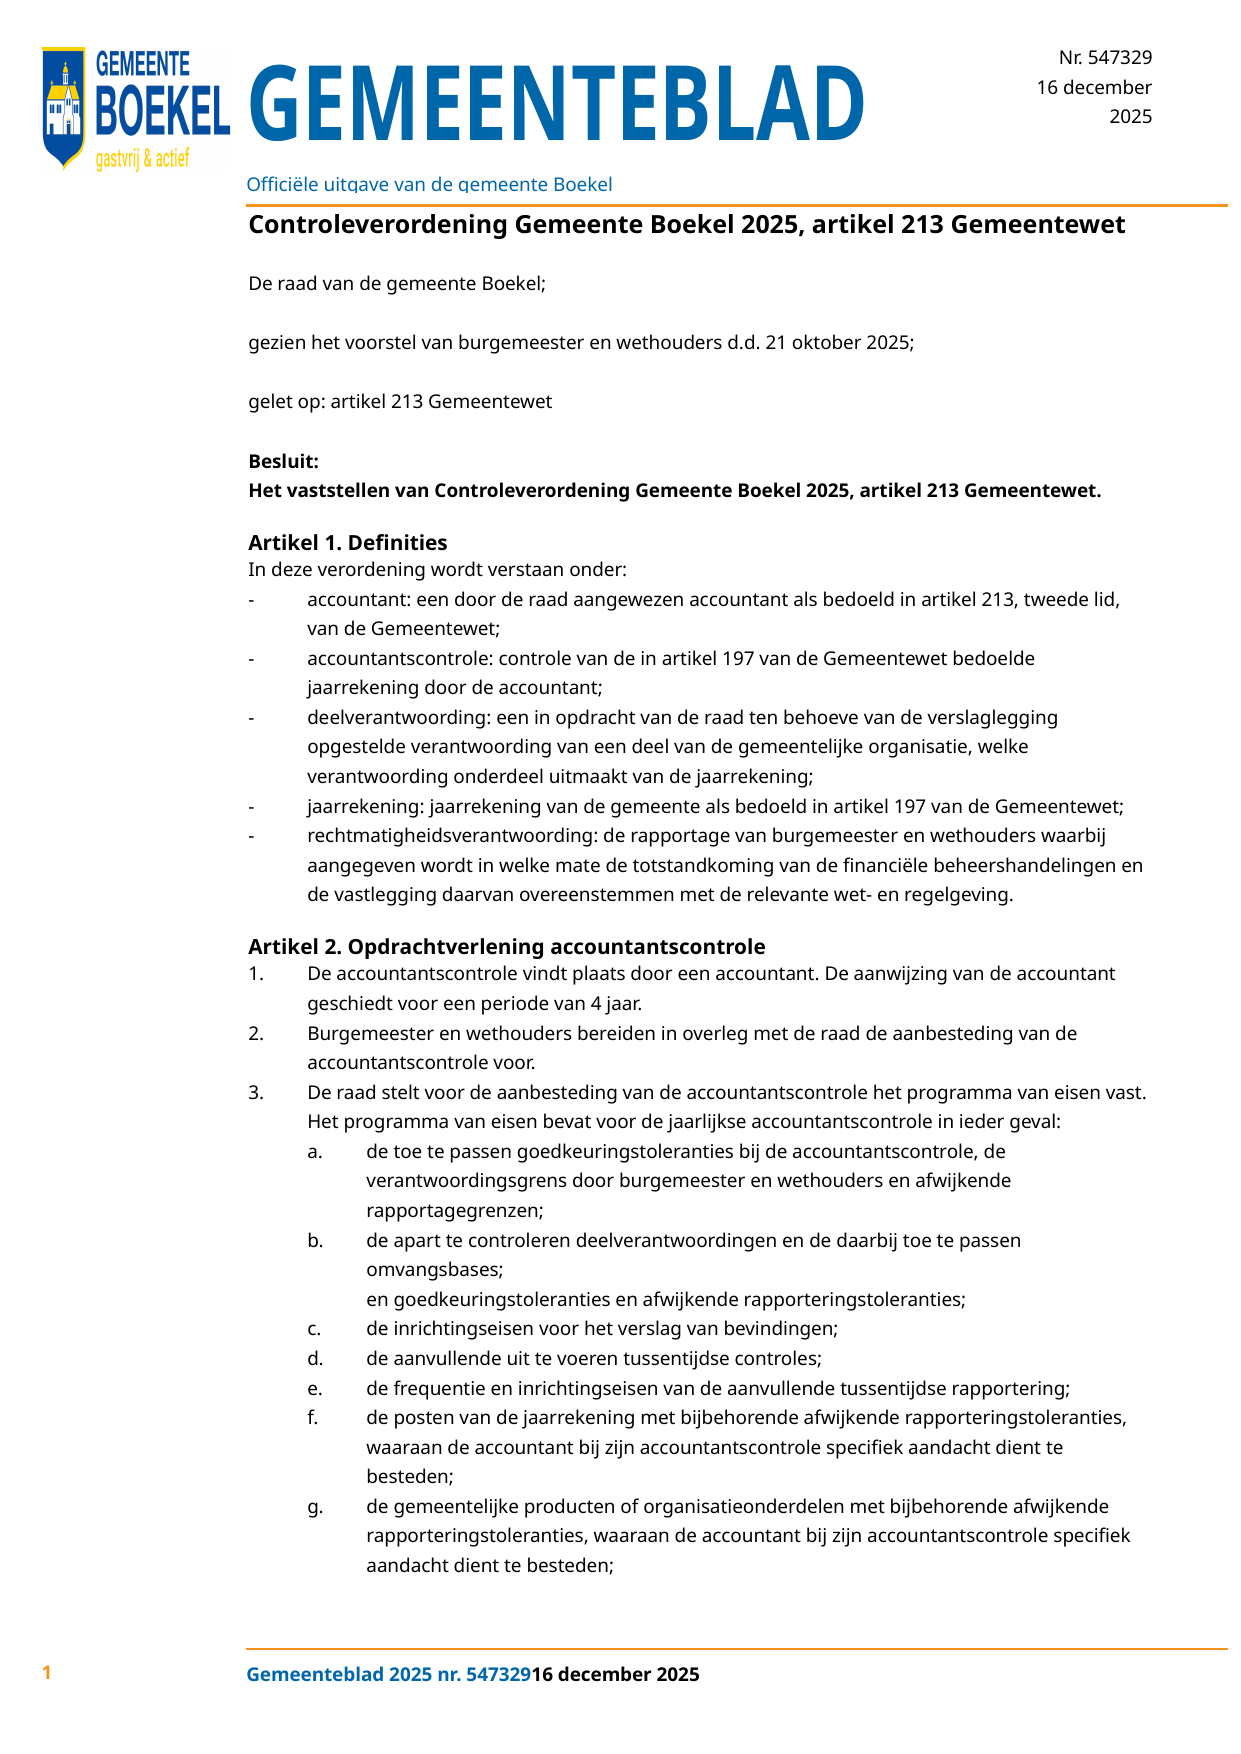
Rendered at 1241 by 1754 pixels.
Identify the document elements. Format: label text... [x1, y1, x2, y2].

list de gemeentelijke producten of organisatieonderdelen met bijbehorende afwijkende rapporteringstoleranties, waaraan de accountant bij zijn accountantscontrole specifiek aandacht dient te besteden; [307, 1493, 1152, 1578]
list deelverantwoording: een in opdracht van de raad ten behoeve van de verslaglegging opgestelde verantwoording van een deel van de gemeentelijke organisatie, welke verantwoording onderdeel uitmaakt van de jaarrekening; [248, 704, 1152, 789]
list accountant: een door de raad aangewezen accountant als bedoeld in artikel 213, tweede lid, van de Gemeentewet; [248, 586, 1152, 641]
text In deze verordening wordt verstaan onder: [248, 556, 1152, 582]
list jaarrekening: jaarrekening van de gemeente als bedoeld in artikel 197 van de Gemeentewet; [248, 793, 1152, 819]
text Artikel 1. Definities [248, 528, 1152, 556]
list rechtmatigheidsverantwoording: de rapportage van burgemeester en wethouders waarbij aangegeven wordt in welke mate de totstandkoming van de financiële beheershandelingen en de vastlegging daarvan overeenstemmen met de relevante wet- en regelgeving. [248, 822, 1152, 907]
text De raad van de gemeente Boekel; [248, 270, 1152, 296]
list Burgemeester en wethouders bereiden in overleg met de raad de aanbesteding van de accountantscontrole voor. [248, 1020, 1152, 1075]
list en goedkeuringstoleranties en afwijkende rapporteringstoleranties; [307, 1286, 1152, 1312]
list de posten van de jaarrekening met bijbehorende afwijkende rapporteringstoleranties, waaraan de accountant bij zijn accountantscontrole specifiek aandacht dient te besteden; [307, 1404, 1152, 1489]
list de inrichtingseisen voor het verslag van bevindingen; [307, 1316, 1152, 1341]
text gelet op: artikel 213 Gemeentewet [248, 389, 1152, 414]
list de apart te controleren deelverantwoordingen en de daarbij toe te passen omvangsbases; [307, 1227, 1152, 1282]
list de aanvullende uit te voeren tussentijdse controles; [307, 1345, 1152, 1371]
list de frequentie en inrichtingseisen van de aanvullende tussentijdse rapportering; [307, 1375, 1152, 1400]
text Het vaststellen van Controleverordening Gemeente Boekel 2025, artikel 213 Gemeentewet. [248, 477, 1152, 503]
text gezien het voorstel van burgemeester en wethouders d.d. 21 oktober 2025; [248, 329, 1152, 355]
text Controleverordening Gemeente Boekel 2025, artikel 213 Gemeentewet [248, 207, 1152, 241]
list De accountantscontrole vindt plaats door een accountant. De aanwijzing van de accountant geschiedt voor een periode van 4 jaar. [248, 961, 1152, 1016]
list De raad stelt voor de aanbesteding van de accountantscontrole het programma van eisen vast. Het programma van eisen bevat voor de jaarlijkse accountantscontrole in ieder geval: [248, 1079, 1152, 1134]
text Besluit: [248, 448, 1152, 473]
text Artikel 2. Opdrachtverlening accountantscontrole [248, 932, 1152, 961]
list de toe te passen goedkeuringstoleranties bij de accountantscontrole, de verantwoordingsgrens door burgemeester en wethouders en afwijkende rapportagegrenzen; [307, 1138, 1152, 1223]
picture [41, 47, 231, 172]
list accountantscontrole: controle van de in artikel 197 van de Gemeentewet bedoelde jaarrekening door de accountant; [248, 645, 1152, 700]
